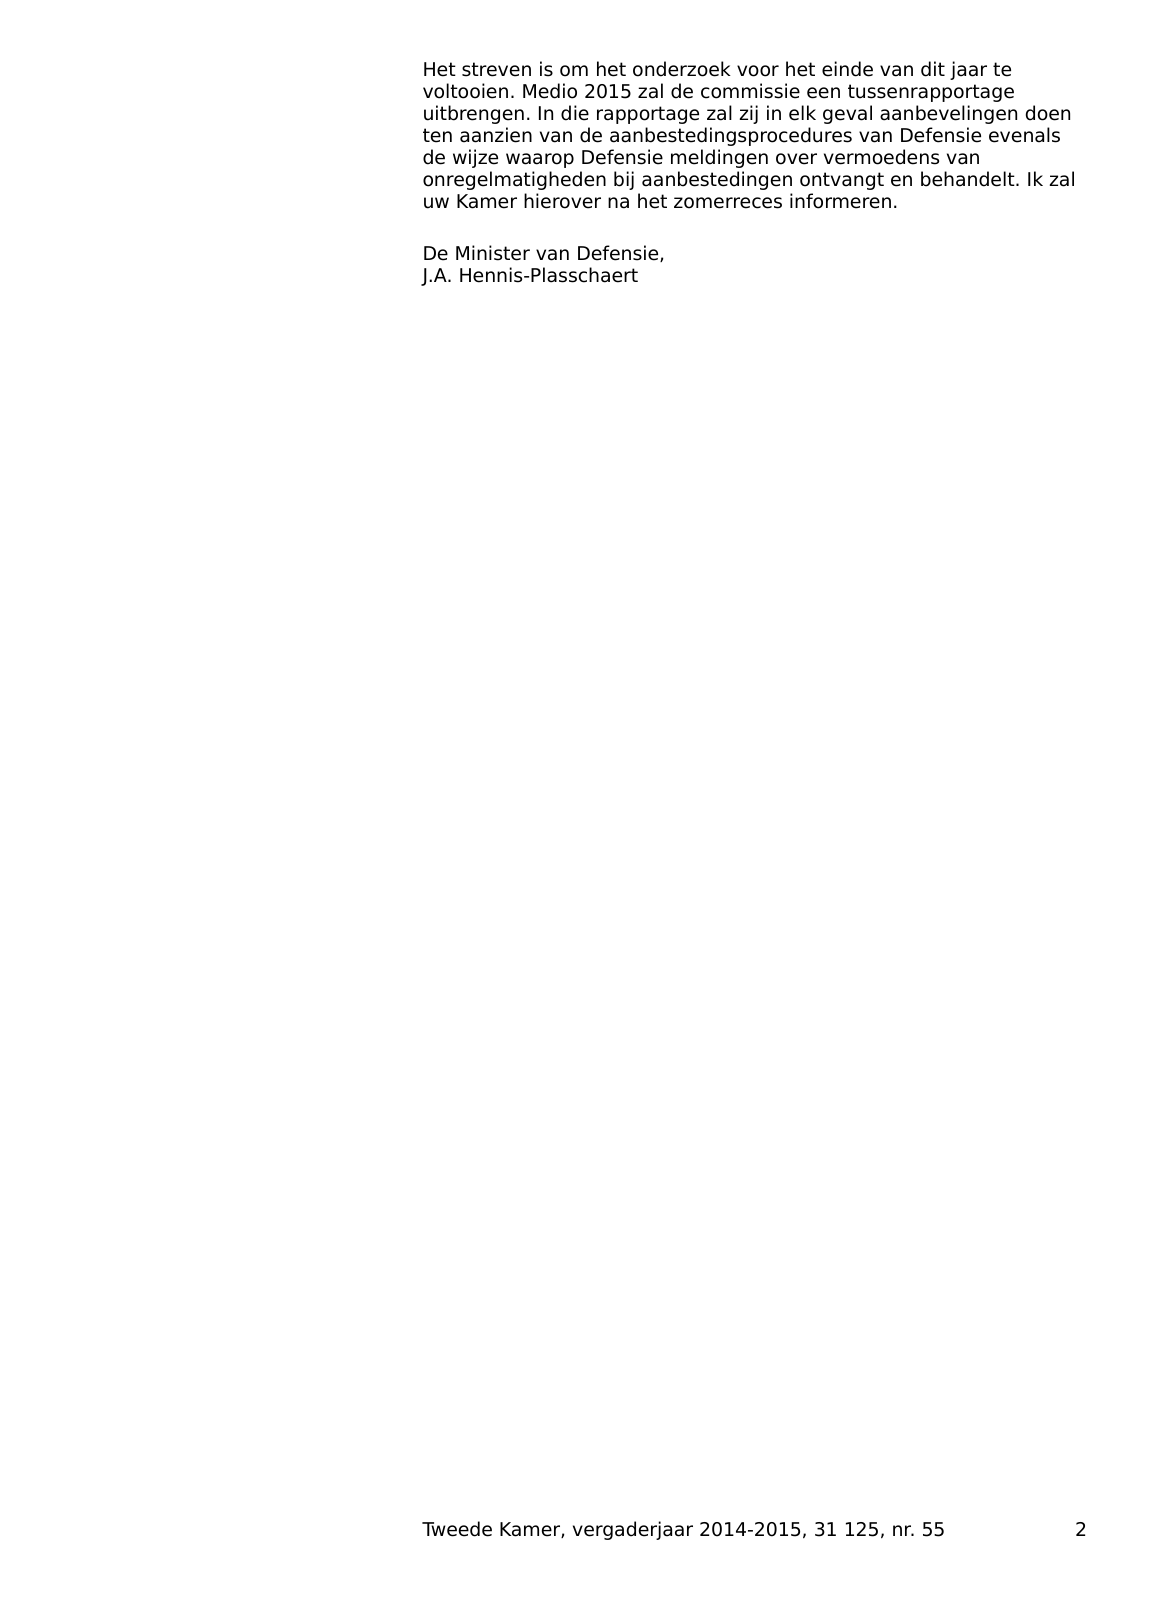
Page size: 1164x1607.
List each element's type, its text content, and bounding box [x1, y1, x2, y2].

text Het streven is om het onderzoek voor het einde van dit jaar te voltooien. Medio 2015 zal de commissie een tussenrapportage uitbrengen. In die rapportage zal zij in elk geval aanbevelingen doen ten aanzien van de aanbestedingsprocedures van Defensie evenals de wijze waarop Defensie meldingen over vermoedens van onregelmatigheden bij aanbestedingen ontvangt en behandelt. Ik zal uw Kamer hierover na het zomerreces informeren. [422, 59, 1087, 213]
text De Minister van Defensie, J.A. Hennis-Plasschaert [422, 243, 1087, 287]
